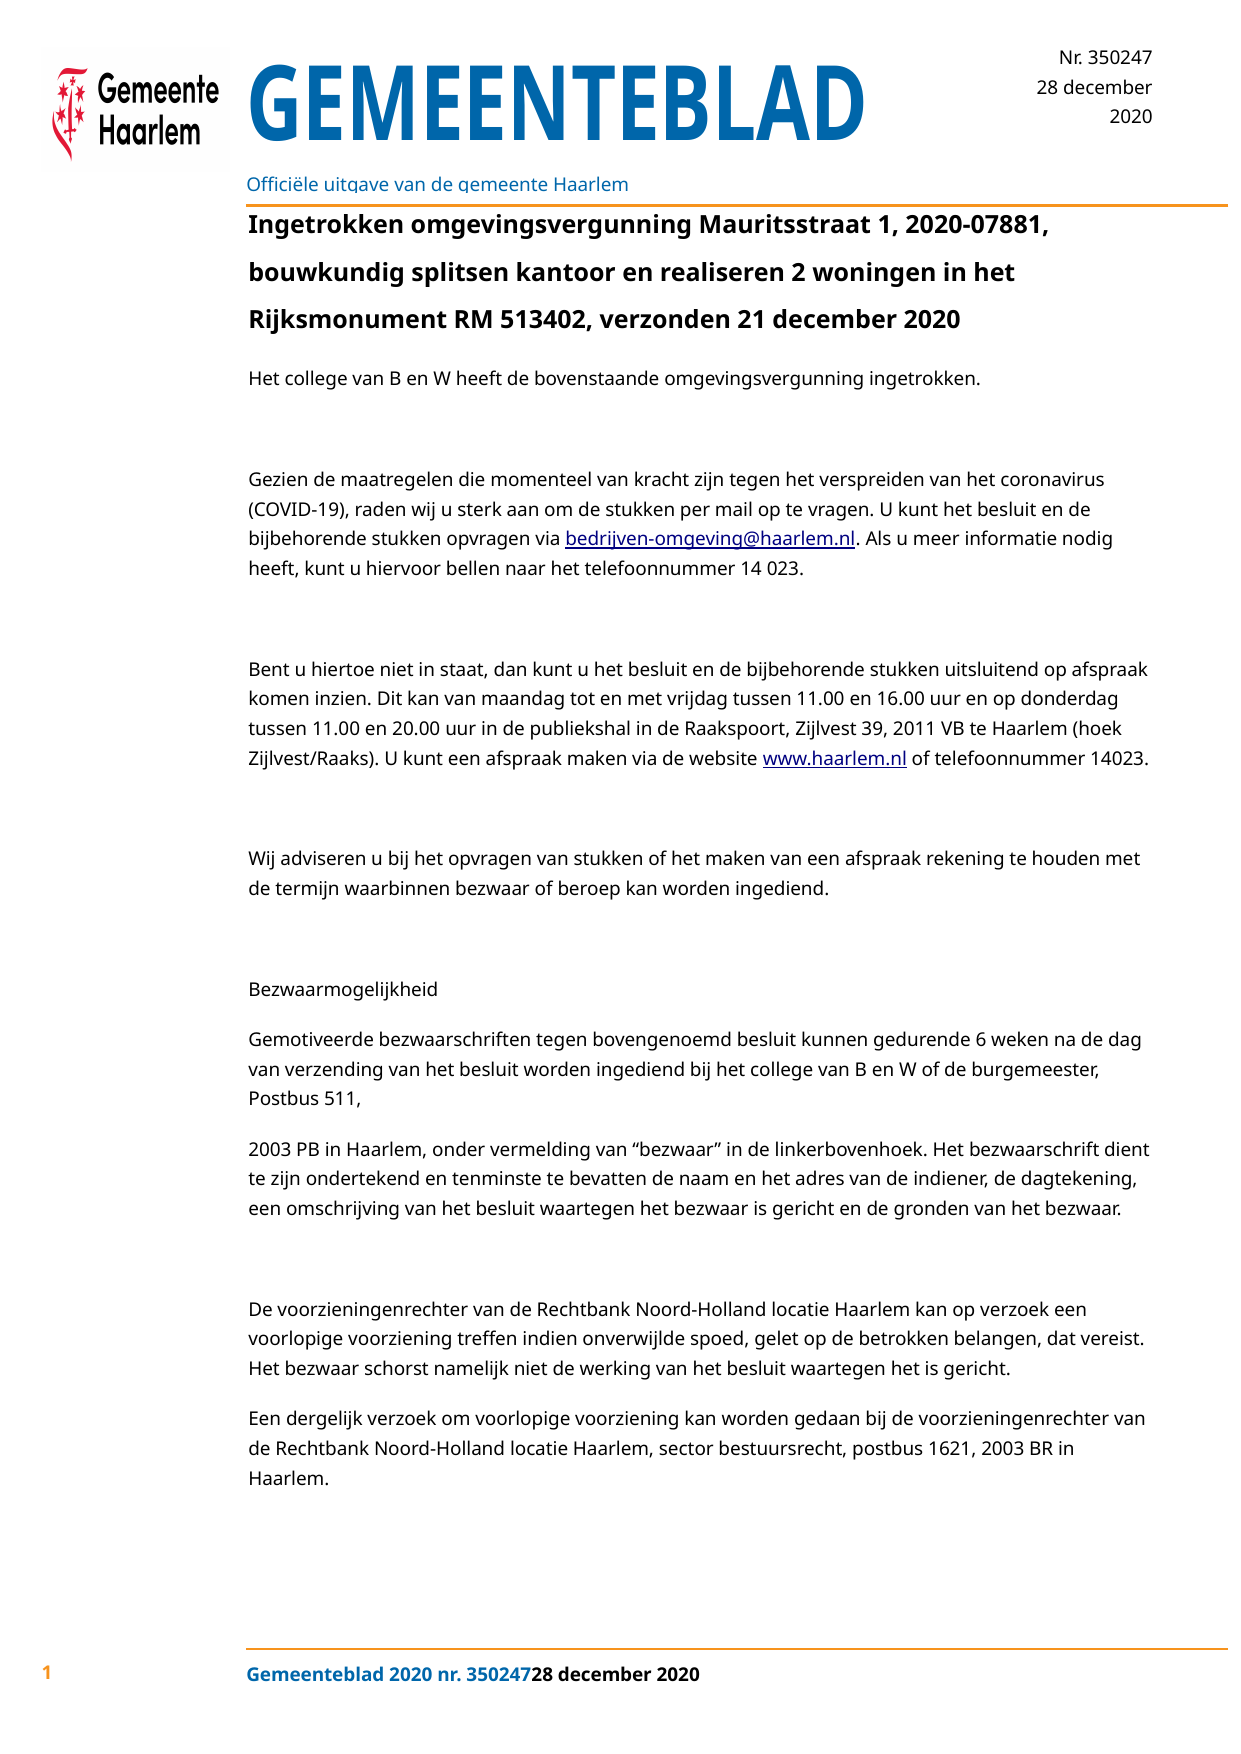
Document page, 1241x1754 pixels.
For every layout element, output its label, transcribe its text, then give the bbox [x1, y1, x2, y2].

text Ingetrokken omgevingsvergunning Mauritsstraat 1, 2020-07881, bouwkundig splitsen kantoor en realiseren 2 woningen in het Rijksmonument RM 513402, verzonden 21 december 2020 [248, 207, 1152, 336]
text Gezien de maatregelen die momenteel van kracht zijn tegen het verspreiden van het coronavirus (COVID-19), raden wij u sterk aan om de stukken per mail op te vragen. U kunt het besluit en de bijbehorende stukken opvragen via bedrijven-omgeving@haarlem.nl. Als u meer informatie nodig heeft, kunt u hiervoor bellen naar het telefoonnummer 14 023. [248, 466, 1152, 581]
text Bent u hiertoe niet in staat, dan kunt u het besluit en de bijbehorende stukken uitsluitend op afspraak komen inzien. Dit kan van maandag tot en met vrijdag tussen 11.00 en 16.00 uur en op donderdag tussen 11.00 en 20.00 uur in de publiekshal in de Raakspoort, Zijlvest 39, 2011 VB te Haarlem (hoek Zijlvest/Raaks). U kunt een afspraak maken via de website www.haarlem.nl of telefoonnummer 14023. [248, 656, 1152, 770]
text Een dergelijk verzoek om voorlopige voorziening kan worden gedaan bij de voorzieningenrechter van de Rechtbank Noord-Holland locatie Haarlem, sector bestuursrecht, postbus 1621, 2003 BR in Haarlem. [248, 1406, 1152, 1490]
text Gemotiveerde bezwaarschriften tegen bovengenoemd besluit kunnen gedurende 6 weken na de dag van verzending van het besluit worden ingediend bij het college van B en W of de burgemeester, Postbus 511, [248, 1026, 1152, 1111]
picture [41, 47, 231, 172]
text Bezwaarmogelijkheid [248, 976, 1152, 1002]
text 2003 PB in Haarlem, onder vermelding van “bezwaar” in de linkerbovenhoek. Het bezwaarschrift dient te zijn ondertekend en tenminste te bevatten de naam en het adres van de indiener, de dagtekening, een omschrijving van het besluit waartegen het bezwaar is gericht en de gronden van het bezwaar. [248, 1136, 1152, 1221]
text Het college van B en W heeft de bovenstaande omgevingsvergunning ingetrokken. [248, 366, 1152, 391]
text De voorzieningenrechter van de Rechtbank Noord-Holland locatie Haarlem kan op verzoek een voorlopige voorziening treffen indien onverwijlde spoed, gelet op de betrokken belangen, dat vereist. Het bezwaar schorst namelijk niet de werking van het besluit waartegen het is gericht. [248, 1296, 1152, 1381]
text Wij adviseren u bij het opvragen van stukken of het maken van een afspraak rekening te houden met de termijn waarbinnen bezwaar of beroep kan worden ingediend. [248, 846, 1152, 901]
